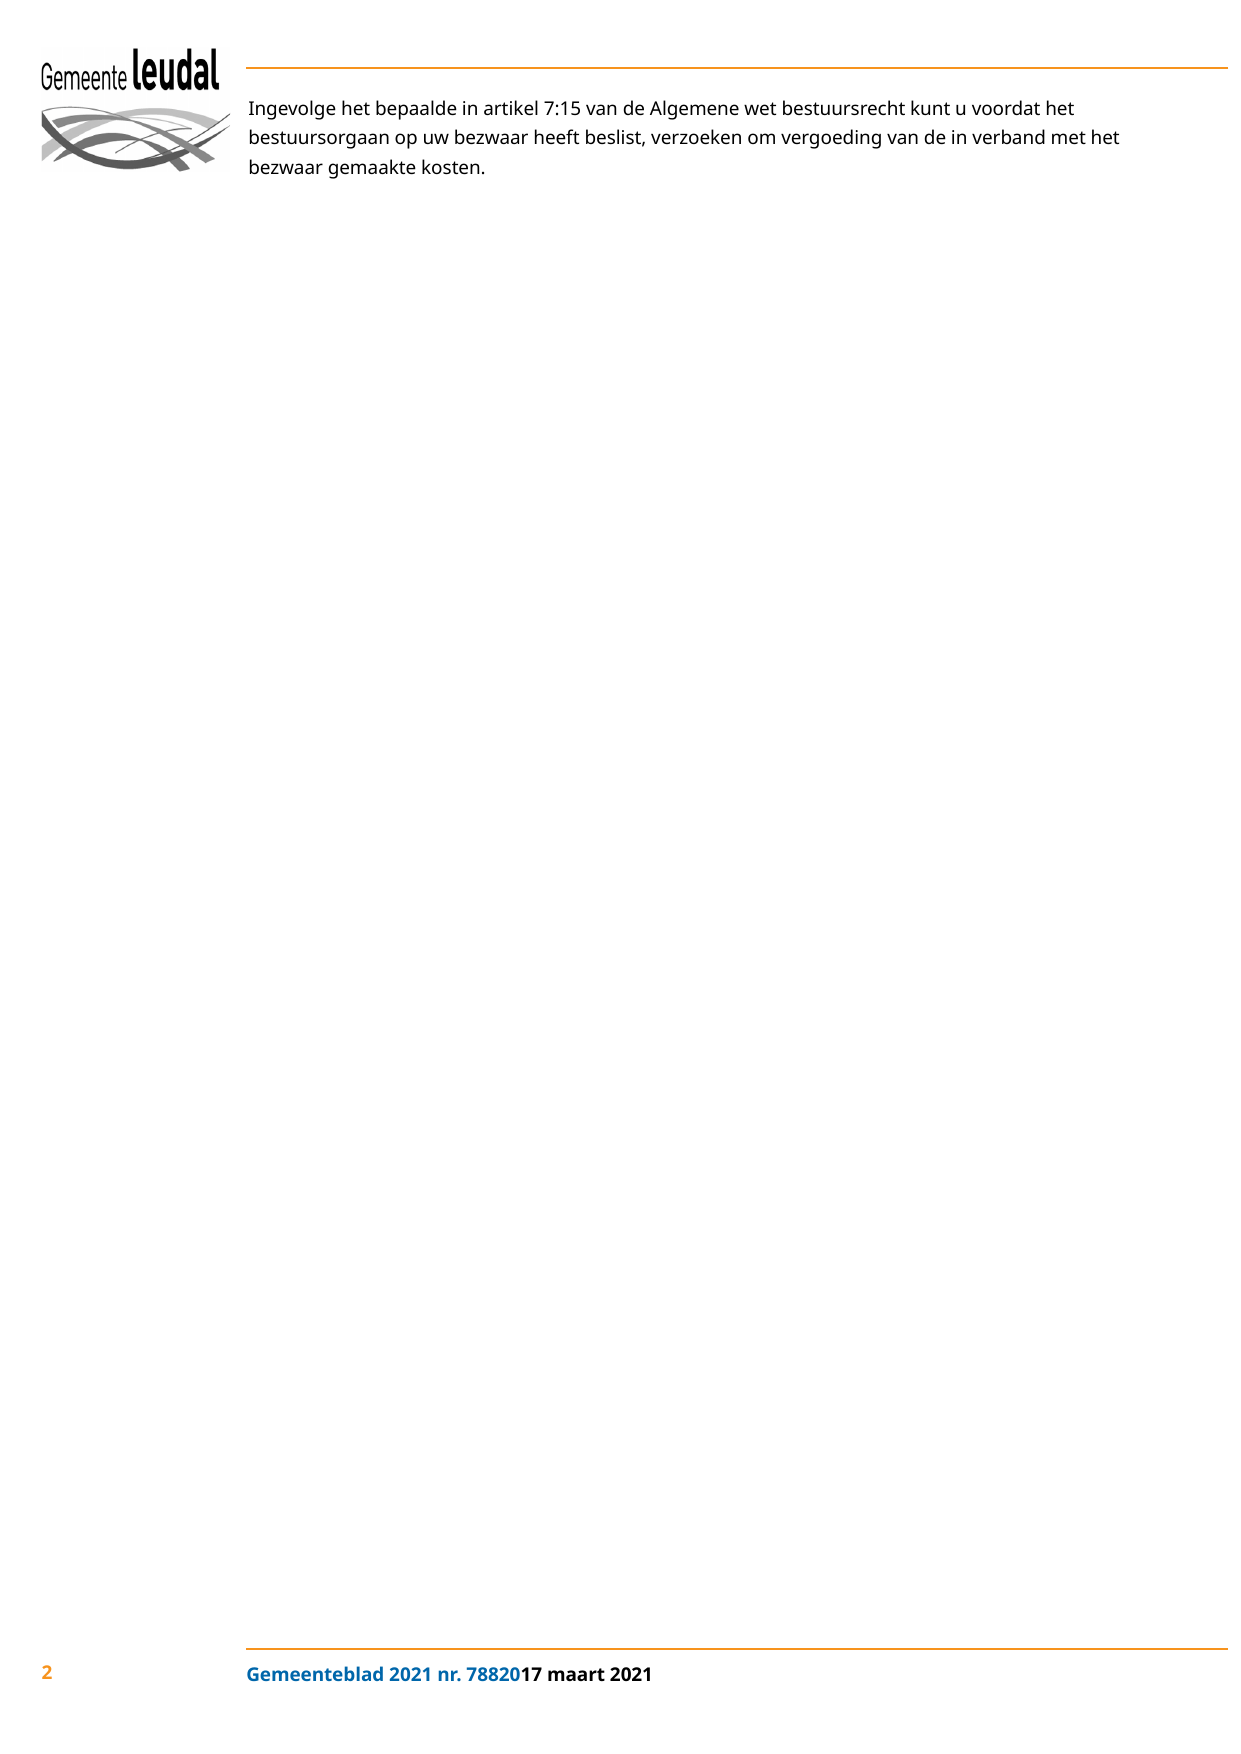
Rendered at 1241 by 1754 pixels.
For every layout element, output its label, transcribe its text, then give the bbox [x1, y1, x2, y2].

text Ingevolge het bepaalde in artikel 7:15 van de Algemene wet bestuursrecht kunt u voordat het bestuursorgaan op uw bezwaar heeft beslist, verzoeken om vergoeding van de in verband met het bezwaar gemaakte kosten. [248, 95, 1152, 180]
picture [41, 47, 231, 172]
